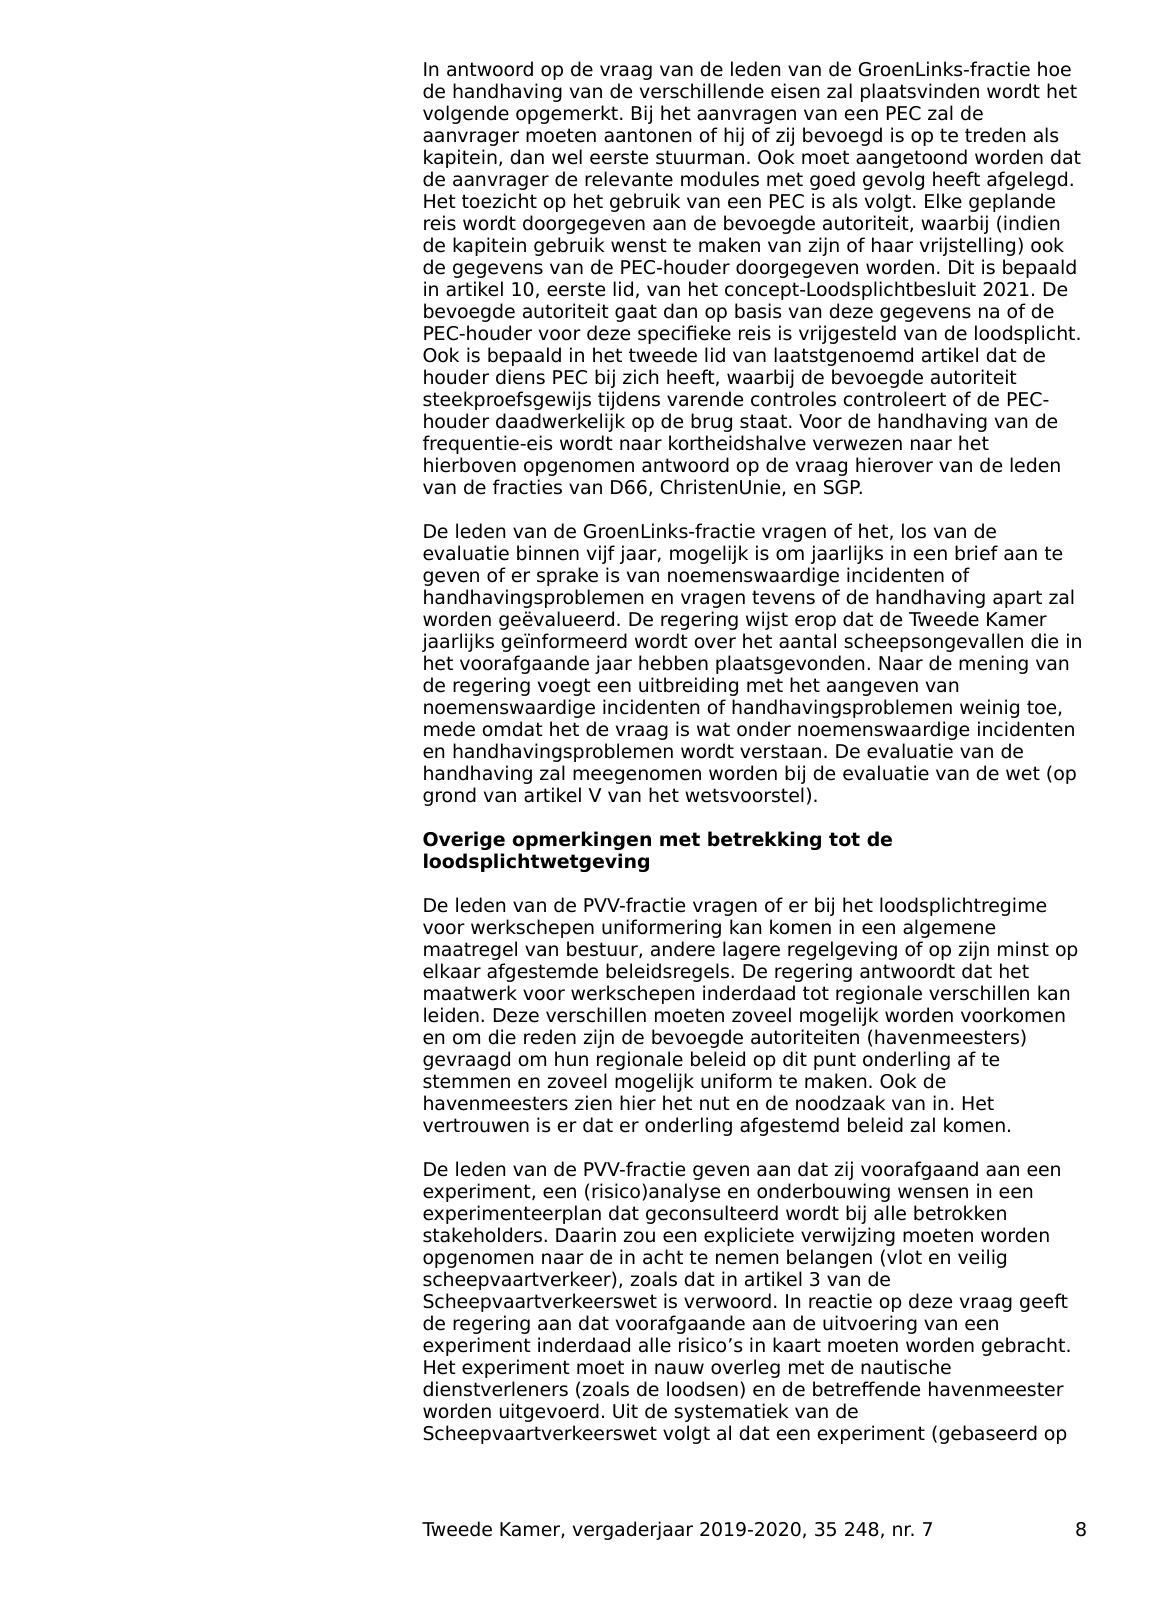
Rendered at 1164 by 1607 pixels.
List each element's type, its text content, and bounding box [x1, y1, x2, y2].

text De leden van de PVV-fractie vragen of er bij het loodsplichtregime voor werkschepen uniformering kan komen in een algemene maatregel van bestuur, andere lagere regelgeving of op zijn minst op elkaar afgestemde beleidsregels. De regering antwoordt dat het maatwerk voor werkschepen inderdaad tot regionale verschillen kan leiden. Deze verschillen moeten zoveel mogelijk worden voorkomen en om die reden zijn de bevoegde autoriteiten (havenmeesters) gevraagd om hun regionale beleid op dit punt onderling af te stemmen en zoveel mogelijk uniform te maken. Ook de havenmeesters zien hier het nut en de noodzaak van in. Het vertrouwen is er dat er onderling afgestemd beleid zal komen. [422, 895, 1087, 1137]
text De leden van de PVV-fractie geven aan dat zij voorafgaand aan een experiment, een (risico)analyse en onderbouwing wensen in een experimenteerplan dat geconsulteerd wordt bij alle betrokken stakeholders. Daarin zou een expliciete verwijzing moeten worden opgenomen naar de in acht te nemen belangen (vlot en veilig scheepvaartverkeer), zoals dat in artikel 3 van de Scheepvaartverkeerswet is verwoord. In reactie op deze vraag geeft de regering aan dat voorafgaande aan de uitvoering van een experiment inderdaad alle risico’s in kaart moeten worden gebracht. Het experiment moet in nauw overleg met de nautische dienstverleners (zoals de loodsen) en de betreffende havenmeester worden uitgevoerd. Uit de systematiek van de Scheepvaartverkeerswet volgt al dat een experiment (gebaseerd op [422, 1159, 1087, 1444]
text In antwoord op de vraag van de leden van de GroenLinks-fractie hoe de handhaving van de verschillende eisen zal plaatsvinden wordt het volgende opgemerkt. Bij het aanvragen van een PEC zal de aanvrager moeten aantonen of hij of zij bevoegd is op te treden als kapitein, dan wel eerste stuurman. Ook moet aangetoond worden dat de aanvrager de relevante modules met goed gevolg heeft afgelegd. Het toezicht op het gebruik van een PEC is als volgt. Elke geplande reis wordt doorgegeven aan de bevoegde autoriteit, waarbij (indien de kapitein gebruik wenst te maken van zijn of haar vrijstelling) ook de gegevens van de PEC-houder doorgegeven worden. Dit is bepaald in artikel 10, eerste lid, van het concept-Loodsplichtbesluit 2021. De bevoegde autoriteit gaat dan op basis van deze gegevens na of de PEC-houder voor deze specifieke reis is vrijgesteld van de loodsplicht. Ook is bepaald in het tweede lid van laatstgenoemd artikel dat de houder diens PEC bij zich heeft, waarbij de bevoegde autoriteit steekproefsgewijs tijdens varende controles controleert of de PEC-houder daadwerkelijk op de brug staat. Voor de handhaving van de frequentie-eis wordt naar kortheidshalve verwezen naar het hierboven opgenomen antwoord op de vraag hierover van de leden van de fracties van D66, ChristenUnie, en SGP. [422, 59, 1087, 499]
text De leden van de GroenLinks-fractie vragen of het, los van de evaluatie binnen vijf jaar, mogelijk is om jaarlijks in een brief aan te geven of er sprake is van noemenswaardige incidenten of handhavingsproblemen en vragen tevens of de handhaving apart zal worden geëvalueerd. De regering wijst erop dat de Tweede Kamer jaarlijks geïnformeerd wordt over het aantal scheepsongevallen die in het voorafgaande jaar hebben plaatsgevonden. Naar de mening van de regering voegt een uitbreiding met het aangeven van noemenswaardige incidenten of handhavingsproblemen weinig toe, mede omdat het de vraag is wat onder noemenswaardige incidenten en handhavingsproblemen wordt verstaan. De evaluatie van de handhaving zal meegenomen worden bij de evaluatie van de wet (op grond van artikel V van het wetsvoorstel). [422, 521, 1087, 807]
subtitle Overige opmerkingen met betrekking tot de loodsplichtwetgeving [422, 829, 1087, 873]
